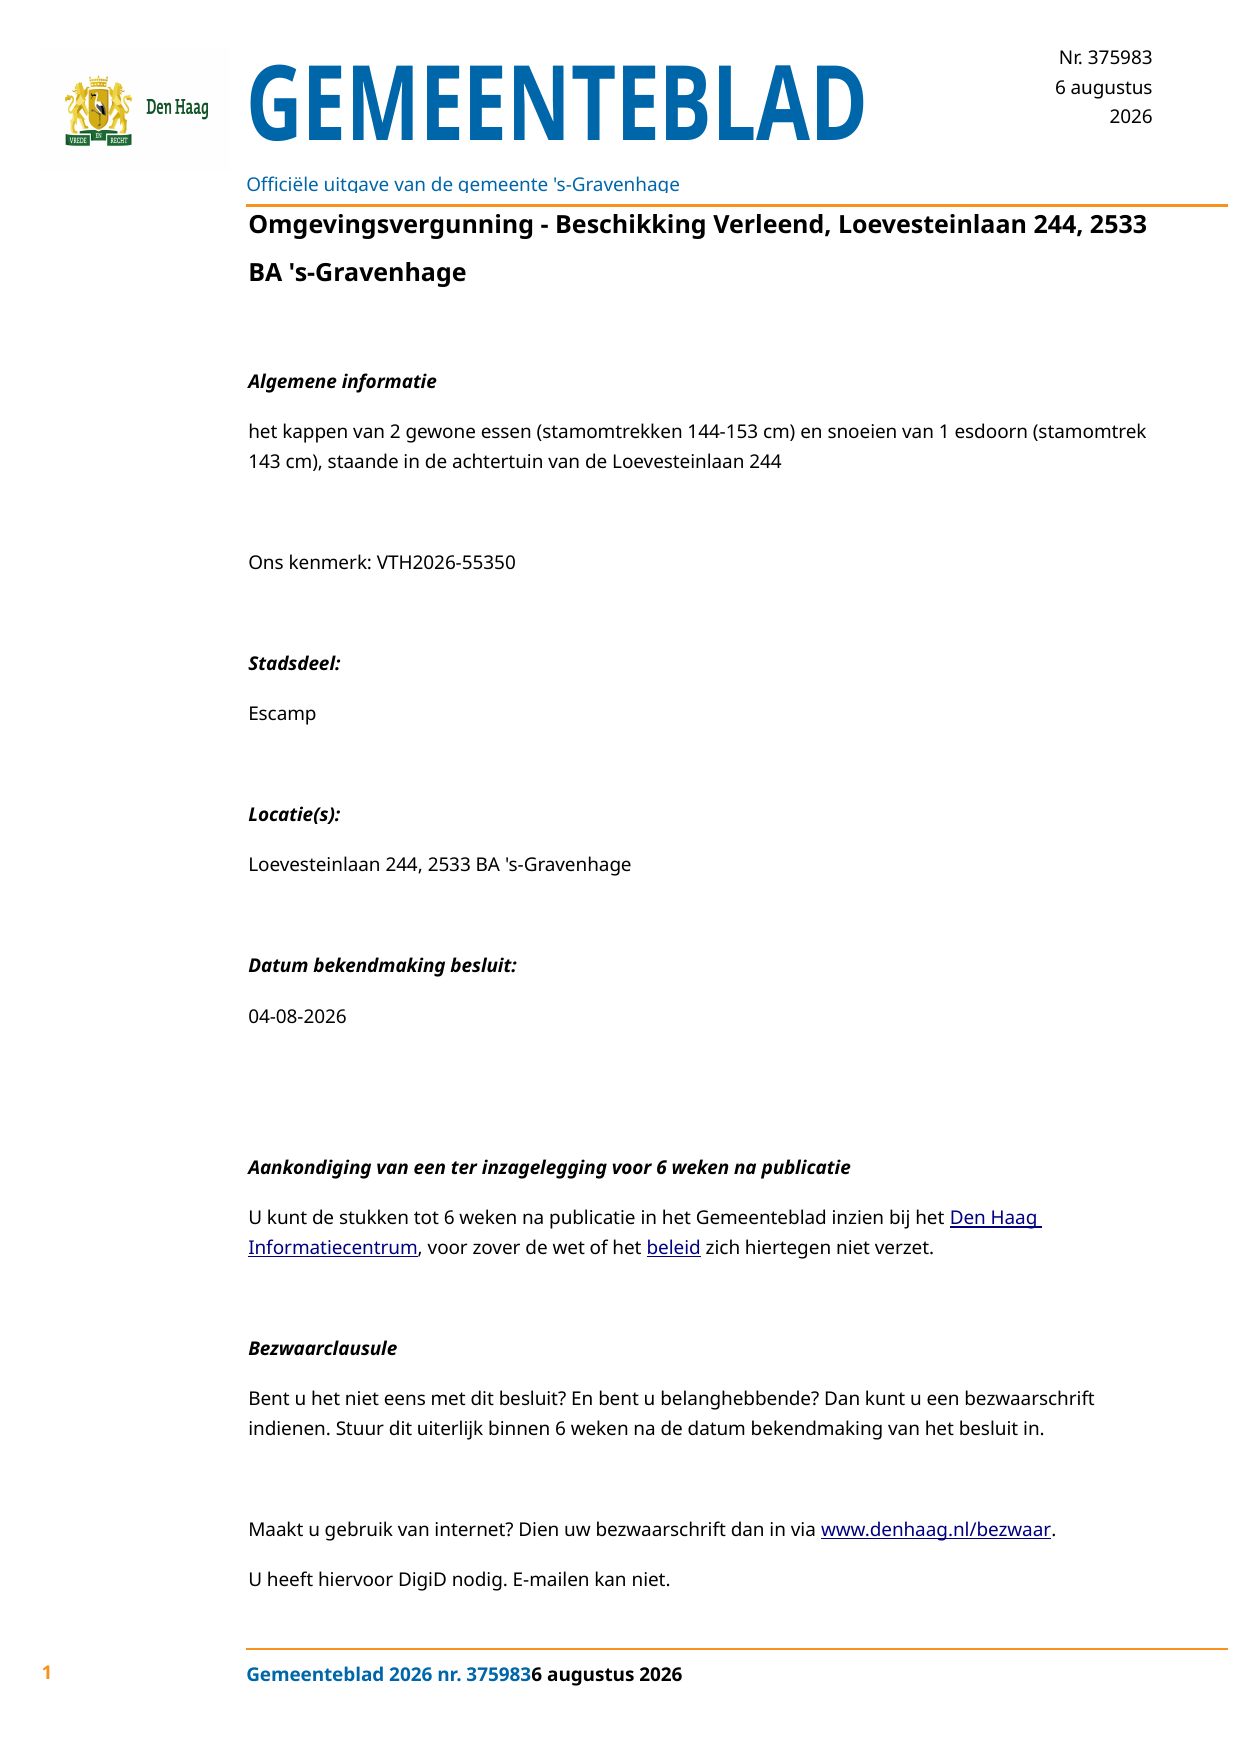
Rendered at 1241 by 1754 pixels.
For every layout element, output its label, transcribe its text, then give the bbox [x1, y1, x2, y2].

picture [41, 47, 231, 172]
text Omgevingsvergunning - Beschikking Verleend, Loevesteinlaan 244, 2533 BA 's-Gravenhage [248, 207, 1152, 288]
text Ons kenmerk: VTH2026-55350 [248, 549, 1152, 575]
text Aankondiging van een ter inzagelegging voor 6 weken na publicatie [248, 1154, 1152, 1180]
text Loevesteinlaan 244, 2533 BA 's-Gravenhage [248, 852, 1152, 877]
text Escamp [248, 700, 1152, 726]
text Algemene informatie [248, 368, 1152, 394]
text Bent u het niet eens met dit besluit? En bent u belanghebbende? Dan kunt u een bezwaarschrift indienen. Stuur dit uiterlijk binnen 6 weken na de datum bekendmaking van het besluit in. [248, 1385, 1152, 1441]
text U heeft hiervoor DigiD nodig. E-mailen kan niet. [248, 1566, 1152, 1592]
text Datum bekendmaking besluit: [248, 952, 1152, 978]
text U kunt de stukken tot 6 weken na publicatie in het Gemeenteblad inzien bij het Den Haag Informatiecentrum, voor zover de wet of het beleid zich hiertegen niet verzet. [248, 1204, 1152, 1260]
text Locatie(s): [248, 801, 1152, 827]
text Maakt u gebruik van internet? Dien uw bezwaarschrift dan in via www.denhaag.nl/bezwaar. [248, 1516, 1152, 1542]
text Bezwaarclausule [248, 1335, 1152, 1361]
text het kappen van 2 gewone essen (stamomtrekken 144-153 cm) en snoeien van 1 esdoorn (stamomtrek 143 cm), staande in de achtertuin van de Loevesteinlaan 244 [248, 419, 1152, 474]
text Stadsdeel: [248, 650, 1152, 676]
text 04-08-2026 [248, 1003, 1152, 1029]
